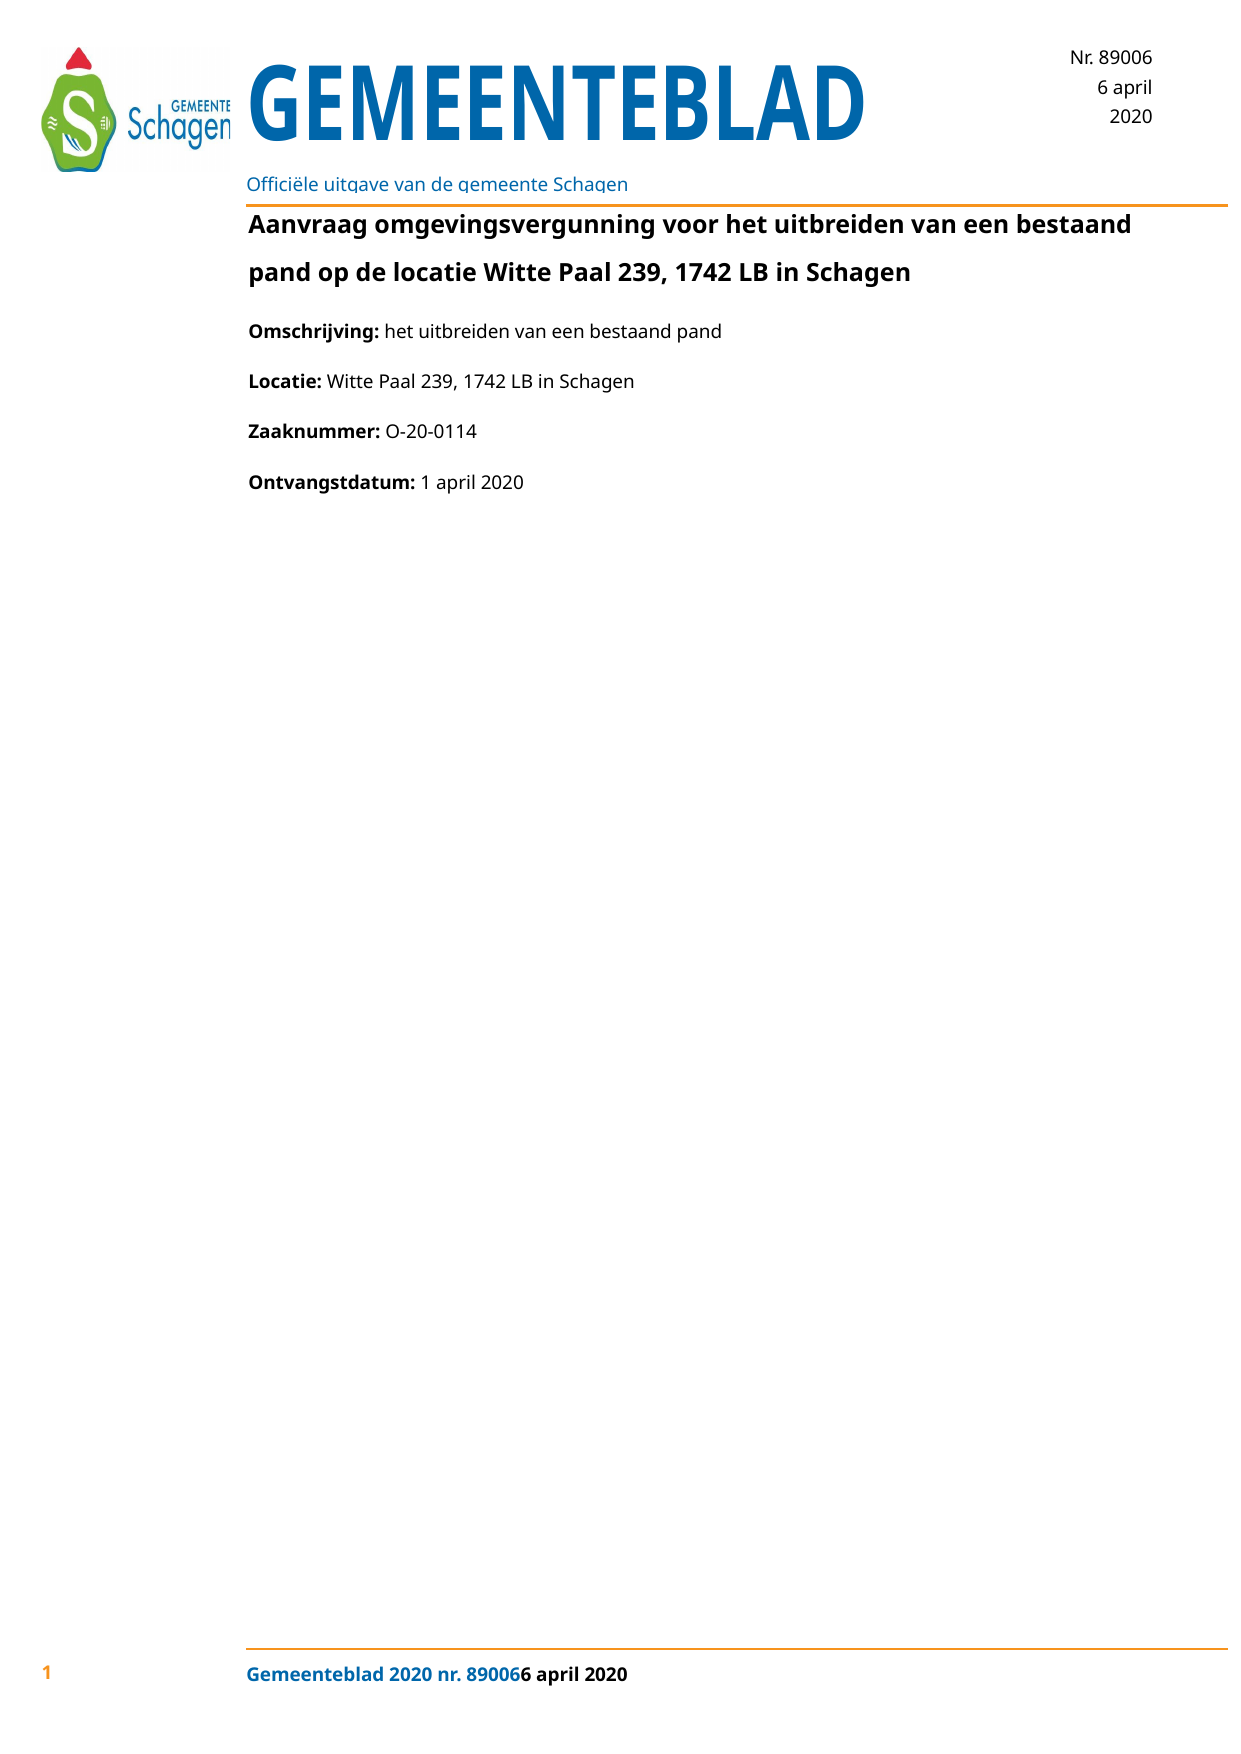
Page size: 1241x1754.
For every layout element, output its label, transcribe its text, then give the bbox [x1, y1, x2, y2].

text Locatie: Witte Paal 239, 1742 LB in Schagen [248, 368, 1152, 394]
picture [41, 47, 231, 172]
text Aanvraag omgevingsvergunning voor het uitbreiden van een bestaand pand op de locatie Witte Paal 239, 1742 LB in Schagen [248, 207, 1152, 288]
text Ontvangstdatum: 1 april 2020 [248, 469, 1152, 495]
text Zaaknummer: O-20-0114 [248, 419, 1152, 444]
text Omschrijving: het uitbreiden van een bestaand pand [248, 318, 1152, 344]
